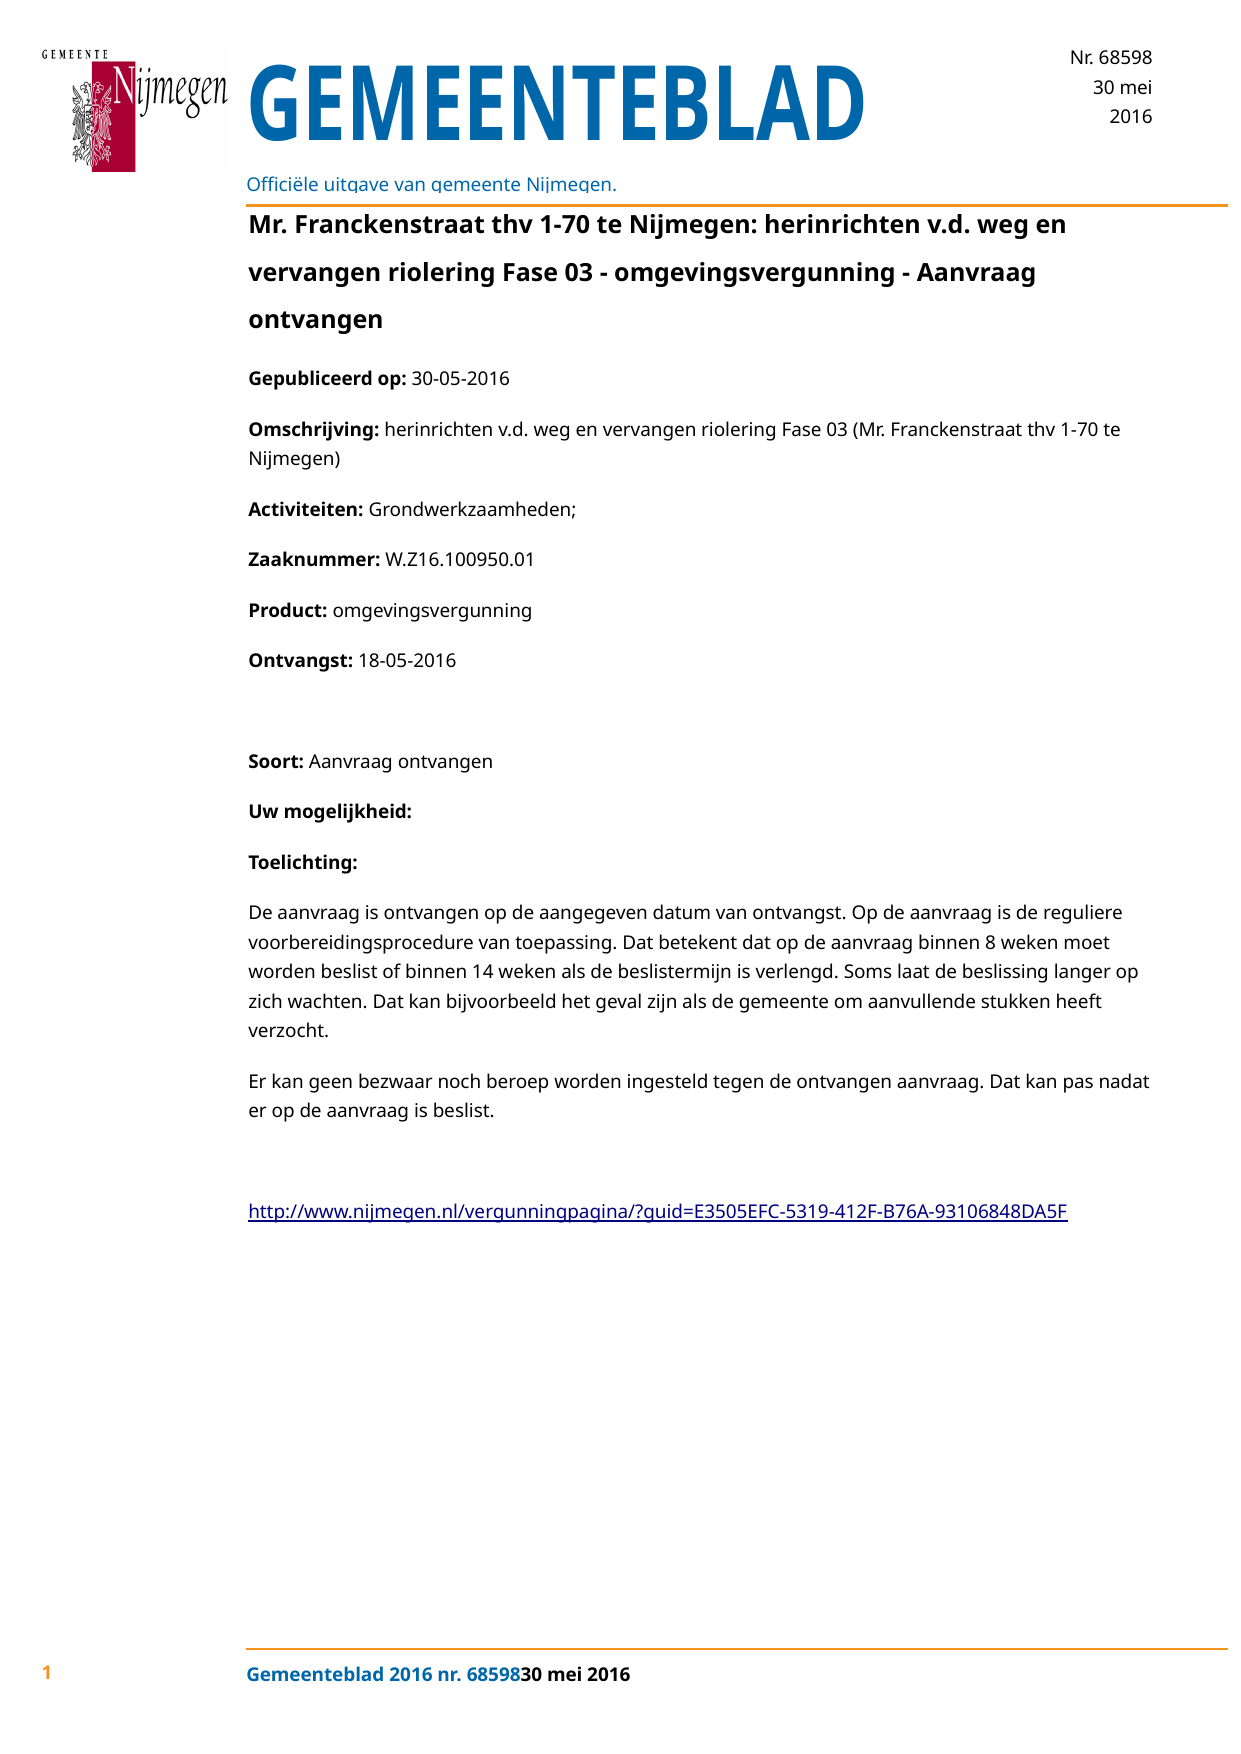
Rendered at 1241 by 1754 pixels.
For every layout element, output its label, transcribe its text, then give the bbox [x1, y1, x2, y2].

text Soort: Aanvraag ontvangen [248, 748, 1152, 774]
text Zaaknummer: W.Z16.100950.01 [248, 546, 1152, 572]
text Mr. Franckenstraat thv 1-70 te Nijmegen: herinrichten v.d. weg en vervangen riolering Fase 03 - omgevingsvergunning - Aanvraag ontvangen [248, 207, 1152, 336]
text De aanvraag is ontvangen op de aangegeven datum van ontvangst. Op de aanvraag is de reguliere voorbereidingsprocedure van toepassing. Dat betekent dat op de aanvraag binnen 8 weken moet worden beslist of binnen 14 weken als de beslistermijn is verlengd. Soms laat de beslissing langer op zich wachten. Dat kan bijvoorbeeld het geval zijn als de gemeente om aanvullende stukken heeft verzocht. [248, 899, 1152, 1043]
text Ontvangst: 18-05-2016 [248, 647, 1152, 673]
text Uw mogelijkheid: [248, 798, 1152, 824]
text Er kan geen bezwaar noch beroep worden ingesteld tegen de ontvangen aanvraag. Dat kan pas nadat er op de aanvraag is beslist. [248, 1068, 1152, 1123]
picture [41, 47, 231, 172]
text Product: omgevingsvergunning [248, 597, 1152, 622]
text Gepubliceerd op: 30-05-2016 [248, 366, 1152, 391]
text http://www.nijmegen.nl/vergunningpagina/?guid=E3505EFC-5319-412F-B76A-93106848DA5F [248, 1198, 1152, 1224]
text Toelichting: [248, 849, 1152, 874]
text Omschrijving: herinrichten v.d. weg en vervangen riolering Fase 03 (Mr. Franckenstraat thv 1-70 te Nijmegen) [248, 416, 1152, 471]
text Activiteiten: Grondwerkzaamheden; [248, 496, 1152, 522]
